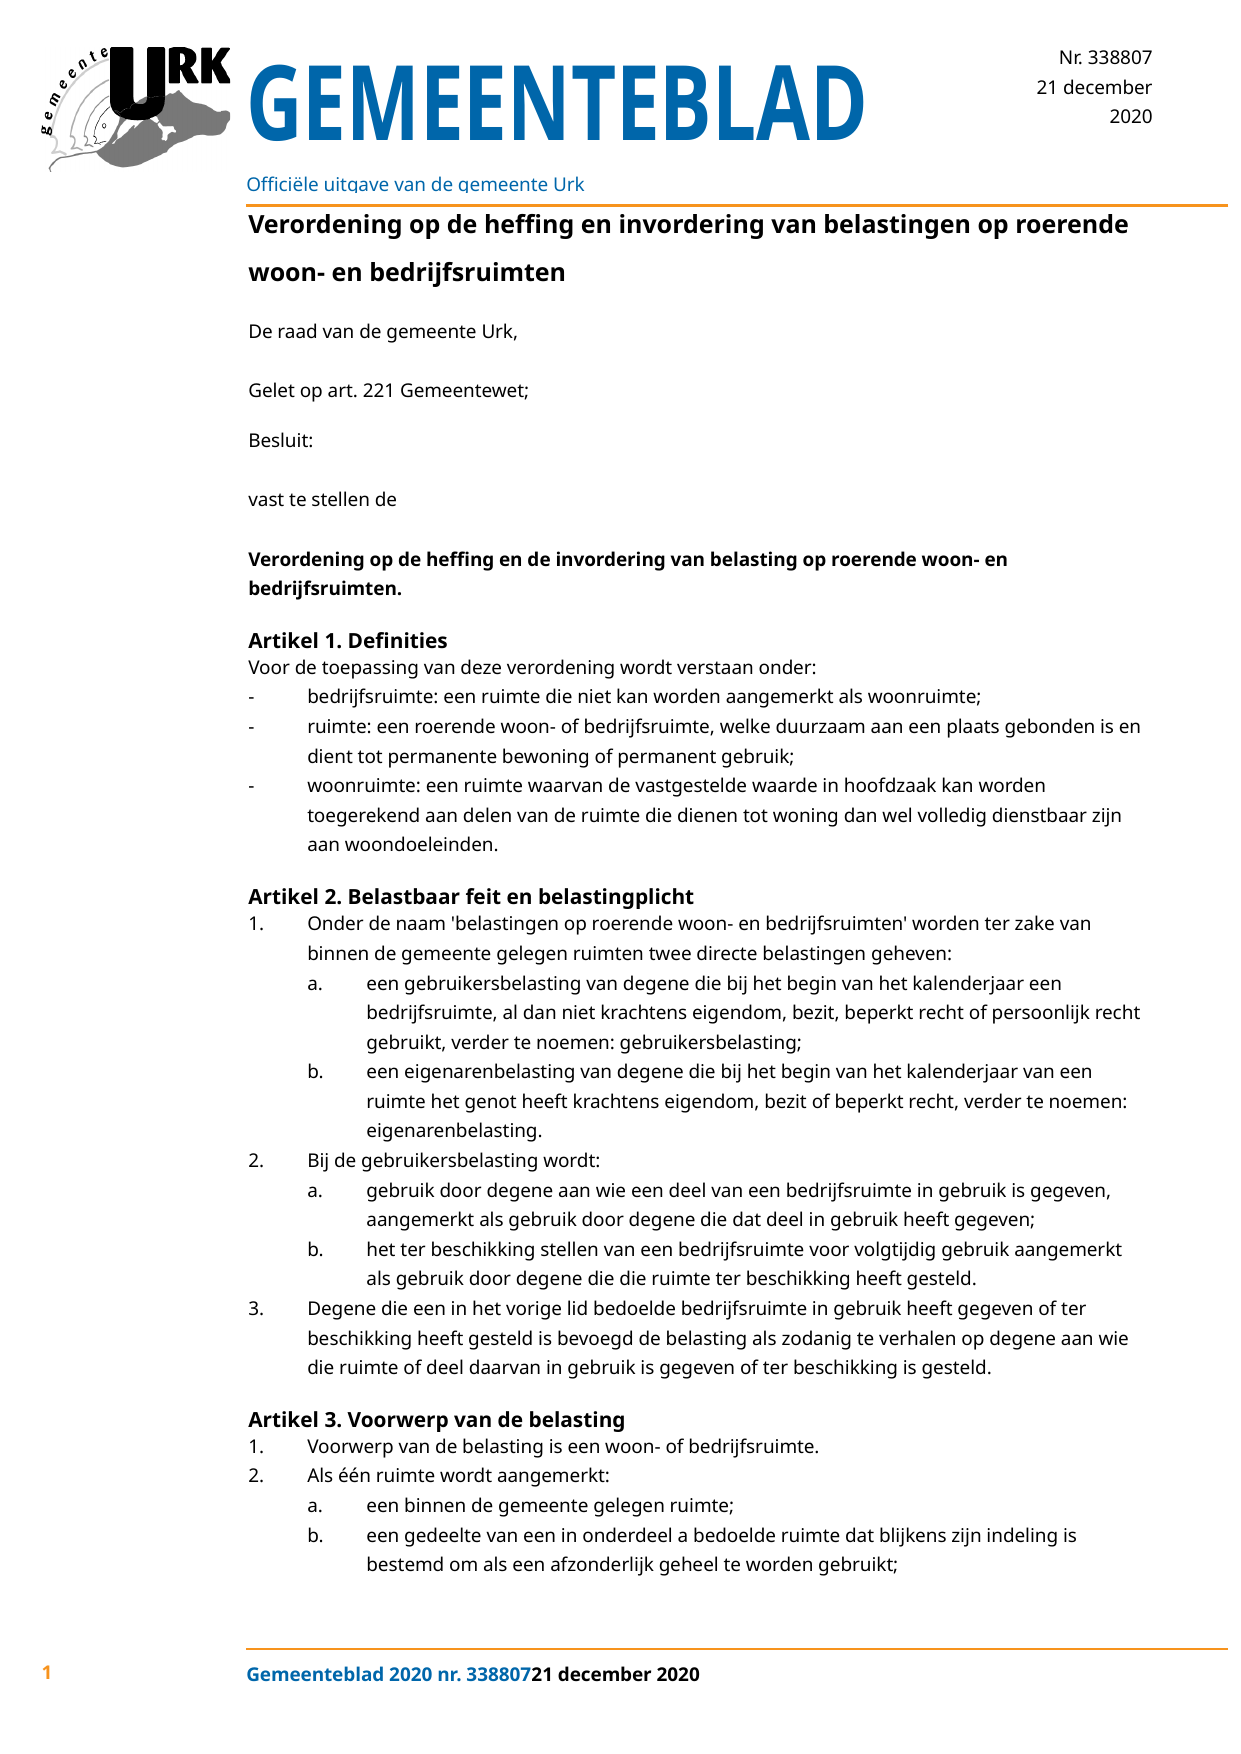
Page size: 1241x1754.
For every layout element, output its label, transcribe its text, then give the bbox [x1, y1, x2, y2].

list een binnen de gemeente gelegen ruimte; [307, 1492, 1152, 1518]
list gebruik door degene aan wie een deel van een bedrijfsruimte in gebruik is gegeven, aangemerkt als gebruik door degene die dat deel in gebruik heeft gegeven; [307, 1177, 1152, 1232]
list Voorwerp van de belasting is een woon- of bedrijfsruimte. [248, 1433, 1152, 1459]
list ruimte: een roerende woon- of bedrijfsruimte, welke duurzaam aan een plaats gebonden is en dient tot permanente bewoning of permanent gebruik; [248, 713, 1152, 769]
text Gelet op art. 221 Gemeentewet; [248, 377, 1152, 403]
text vast te stellen de [248, 487, 1152, 512]
text Artikel 2. Belastbaar feit en belastingplicht [248, 882, 1152, 911]
list Bij de gebruikersbelasting wordt: [248, 1147, 1152, 1173]
list een eigenarenbelasting van degene die bij het begin van het kalenderjaar van een ruimte het genot heeft krachtens eigendom, bezit of beperkt recht, verder te noemen: eigenarenbelasting. [307, 1058, 1152, 1143]
text Besluit: [248, 427, 1152, 453]
text De raad van de gemeente Urk, [248, 318, 1152, 344]
list een gedeelte van een in onderdeel a bedoelde ruimte dat blijkens zijn indeling is bestemd om als een afzonderlijk geheel te worden gebruikt; [307, 1522, 1152, 1577]
list Degene die een in het vorige lid bedoelde bedrijfsruimte in gebruik heeft gegeven of ter beschikking heeft gesteld is bevoegd de belasting als zodanig te verhalen op degene aan wie die ruimte of deel daarvan in gebruik is gegeven of ter beschikking is gesteld. [248, 1295, 1152, 1380]
list Als één ruimte wordt aangemerkt: [248, 1463, 1152, 1488]
text Verordening op de heffing en invordering van belastingen op roerende woon- en bedrijfsruimten [248, 207, 1152, 288]
list Onder de naam 'belastingen op roerende woon- en bedrijfsruimten' worden ter zake van binnen de gemeente gelegen ruimten twee directe belastingen geheven: [248, 911, 1152, 966]
list woonruimte: een ruimte waarvan de vastgestelde waarde in hoofdzaak kan worden toegerekend aan delen van de ruimte die dienen tot woning dan wel volledig dienstbaar zijn aan woondoeleinden. [248, 772, 1152, 857]
list een gebruikersbelasting van degene die bij het begin van het kalenderjaar een bedrijfsruimte, al dan niet krachtens eigendom, bezit, beperkt recht of persoonlijk recht gebruikt, verder te noemen: gebruikersbelasting; [307, 970, 1152, 1054]
text Voor de toepassing van deze verordening wordt verstaan onder: [248, 654, 1152, 680]
list bedrijfsruimte: een ruimte die niet kan worden aangemerkt als woonruimte; [248, 684, 1152, 709]
text Artikel 1. Definities [248, 626, 1152, 654]
picture [41, 47, 231, 172]
text Verordening op de heffing en de invordering van belasting op roerende woon- en bedrijfsruimten. [248, 546, 1152, 601]
list het ter beschikking stellen van een bedrijfsruimte voor volgtijdig gebruik aangemerkt als gebruik door degene die die ruimte ter beschikking heeft gesteld. [307, 1236, 1152, 1291]
text Artikel 3. Voorwerp van de belasting [248, 1405, 1152, 1433]
